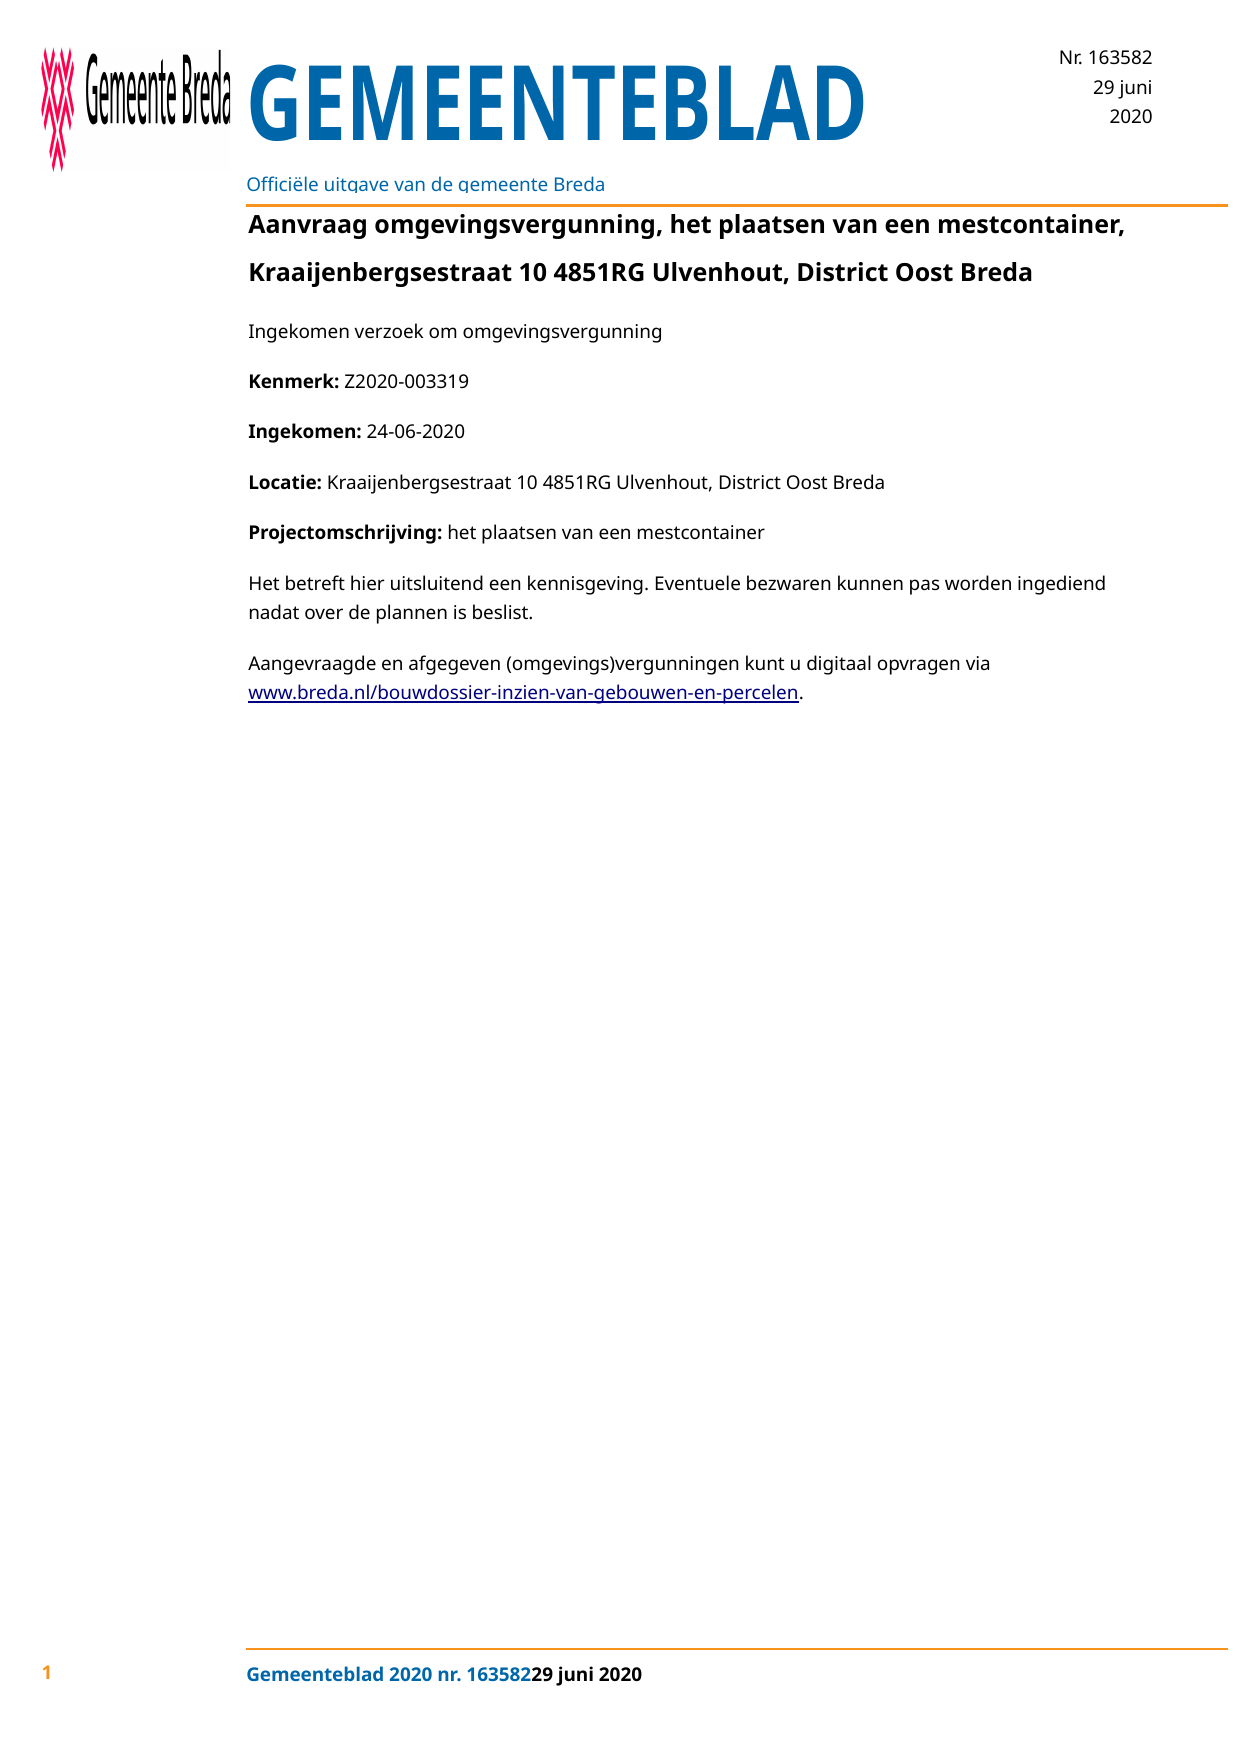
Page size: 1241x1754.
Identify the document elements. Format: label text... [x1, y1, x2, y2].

text Ingekomen verzoek om omgevingsvergunning [248, 318, 1152, 344]
text Locatie: Kraaijenbergsestraat 10 4851RG Ulvenhout, District Oost Breda [248, 469, 1152, 495]
text Ingekomen: 24-06-2020 [248, 419, 1152, 444]
text Projectomschrijving: het plaatsen van een mestcontainer [248, 519, 1152, 545]
text Aanvraag omgevingsvergunning, het plaatsen van een mestcontainer, Kraaijenbergsestraat 10 4851RG Ulvenhout, District Oost Breda [248, 207, 1152, 288]
text Aangevraagde en afgegeven (omgevings)vergunningen kunt u digitaal opvragen via www.breda.nl/bouwdossier-inzien-van-gebouwen-en-percelen. [248, 650, 1152, 705]
text Kenmerk: Z2020-003319 [248, 368, 1152, 394]
picture [41, 47, 231, 172]
text Het betreft hier uitsluitend een kennisgeving. Eventuele bezwaren kunnen pas worden ingediend nadat over de plannen is beslist. [248, 570, 1152, 625]
